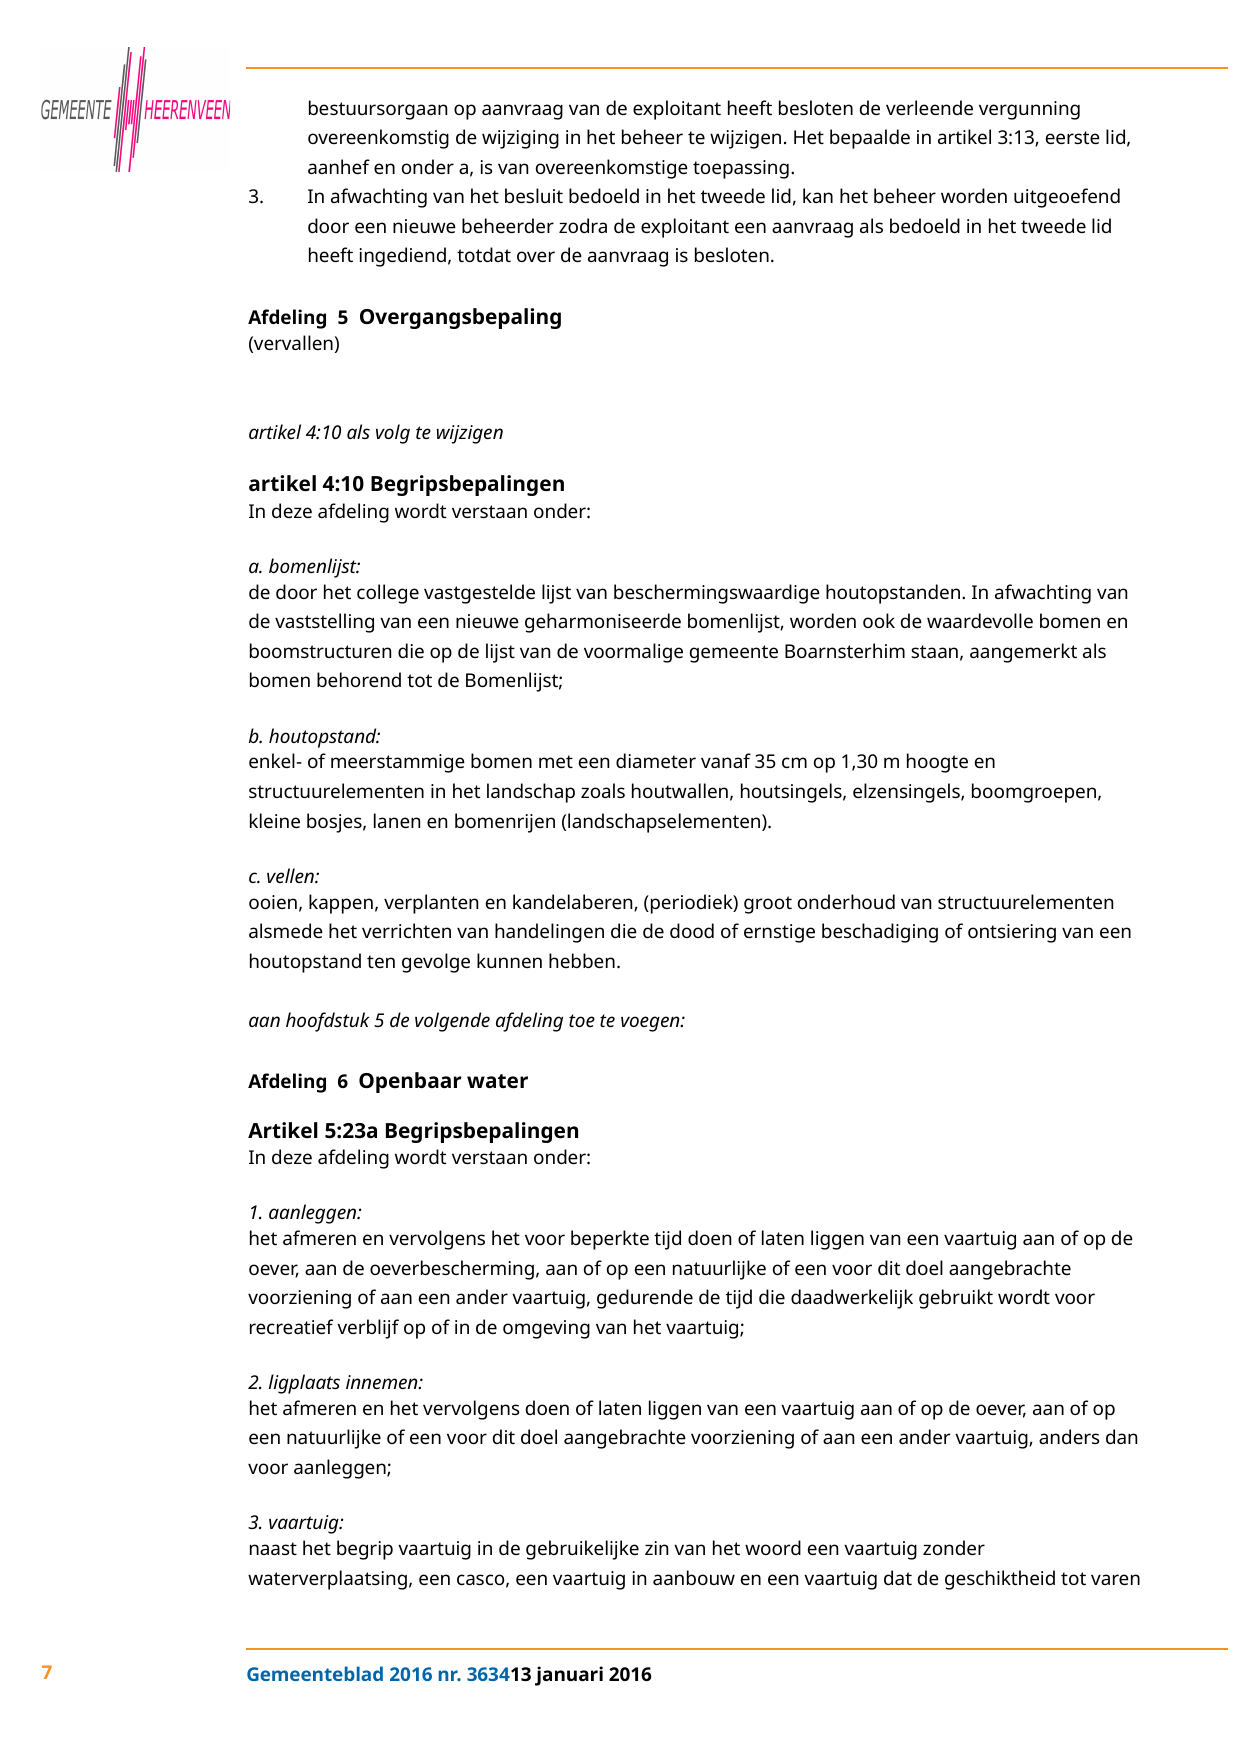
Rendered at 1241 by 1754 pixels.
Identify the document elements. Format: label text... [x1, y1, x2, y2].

text In deze afdeling wordt verstaan onder: [248, 498, 1152, 524]
text 3. vaartuig: [248, 1509, 1152, 1535]
text het afmeren en het vervolgens doen of laten liggen van een vaartuig aan of op de oever, aan of op een natuurlijke of een voor dit doel aangebrachte voorziening of aan een ander vaartuig, anders dan voor aanleggen; [248, 1395, 1152, 1480]
text artikel 4:10 als volg te wijzigen [248, 419, 1152, 445]
text naast het begrip vaartuig in de gebruikelijke zin van het woord een vaartuig zonder waterverplaatsing, een casco, een vaartuig in aanbouw en een vaartuig dat de geschiktheid tot varen [248, 1535, 1152, 1591]
text a. bomenlijst: [248, 553, 1152, 579]
text de door het college vastgestelde lijst van beschermingswaardige houtopstanden. In afwachting van de vaststelling van een nieuwe geharmoniseerde bomenlijst, worden ook de waardevolle bomen en boomstructuren die op de lijst van de voormalige gemeente Boarnsterhim staan, aangemerkt als bomen behorend tot de Bomenlijst; [248, 579, 1152, 693]
text artikel 4:10 Begripsbepalingen [248, 469, 1152, 498]
list bestuursorgaan op aanvraag van de exploitant heeft besloten de verleende vergunning overeenkomstig de wijziging in het beheer te wijzigen. Het bepaalde in artikel 3:13, eerste lid, aanhef en onder a, is van overeenkomstige toepassing. [248, 95, 1152, 180]
text In deze afdeling wordt verstaan onder: [248, 1144, 1152, 1170]
text (vervallen) [248, 330, 1152, 356]
text het afmeren en vervolgens het voor beperkte tijd doen of laten liggen van een vaartuig aan of op de oever, aan de oeverbescherming, aan of op een natuurlijke of een voor dit doel aangebrachte voorziening of aan een ander vaartuig, gedurende de tijd die daadwerkelijk gebruikt wordt voor recreatief verblijf op of in de omgeving van het vaartuig; [248, 1225, 1152, 1340]
text enkel- of meerstammige bomen met een diameter vanaf 35 cm op 1,30 m hoogte en structuurelementen in het landschap zoals houtwallen, houtsingels, elzensingels, boomgroepen, kleine bosjes, lanen en bomenrijen (landschapselementen). [248, 749, 1152, 834]
list In afwachting van het besluit bedoeld in het tweede lid, kan het beheer worden uitgeoefend door een nieuwe beheerder zodra de exploitant een aanvraag als bedoeld in het tweede lid heeft ingediend, totdat over de aanvraag is besloten. [248, 183, 1152, 268]
text ooien, kappen, verplanten en kandelaberen, (periodiek) groot onderhoud van structuurelementen alsmede het verrichten van handelingen die de dood of ernstige beschadiging of ontsiering van een houtopstand ten gevolge kunnen hebben. [248, 889, 1152, 974]
text 1. aanleggen: [248, 1199, 1152, 1225]
text Artikel 5:23a Begripsbepalingen [248, 1116, 1152, 1144]
picture [41, 47, 231, 172]
text 2. ligplaats innemen: [248, 1369, 1152, 1395]
text b. houtopstand: [248, 723, 1152, 749]
text c. vellen: [248, 863, 1152, 889]
text Afdeling 6 Openbaar water [248, 1066, 1152, 1095]
text aan hoofdstuk 5 de volgende afdeling toe te voegen: [248, 1007, 1152, 1033]
text Afdeling 5 Overgangsbepaling [248, 302, 1152, 330]
